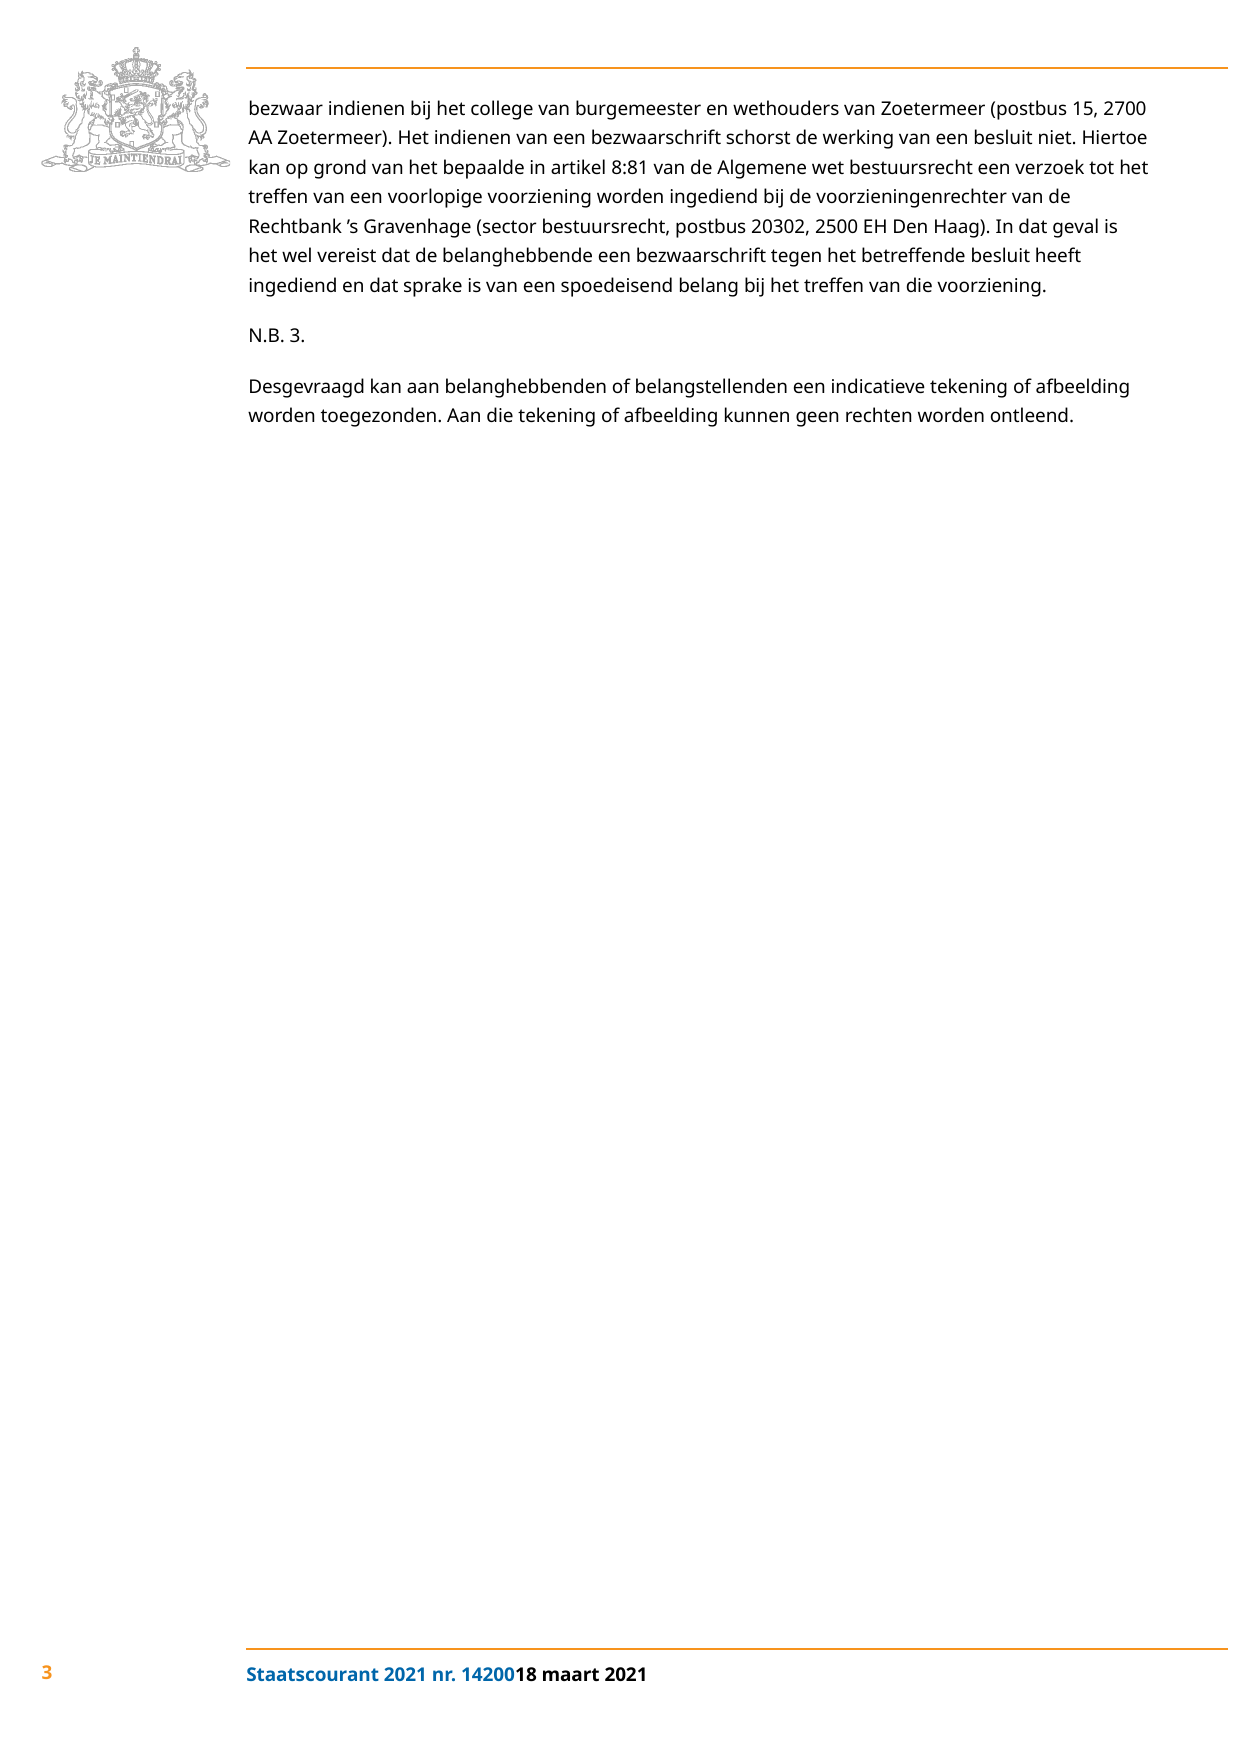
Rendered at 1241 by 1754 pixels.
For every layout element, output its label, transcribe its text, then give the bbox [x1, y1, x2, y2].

text Desgevraagd kan aan belanghebbenden of belangstellenden een indicatieve tekening of afbeelding worden toegezonden. Aan die tekening of afbeelding kunnen geen rechten worden ontleend. [248, 373, 1152, 428]
text bezwaar indienen bij het college van burgemeester en wethouders van Zoetermeer (postbus 15, 2700 AA Zoetermeer). Het indienen van een bezwaarschrift schorst de werking van een besluit niet. Hiertoe kan op grond van het bepaalde in artikel 8:81 van de Algemene wet bestuursrecht een verzoek tot het treffen van een voorlopige voorziening worden ingediend bij de voorzieningenrechter van de Rechtbank ’s Gravenhage (sector bestuursrecht, postbus 20302, 2500 EH Den Haag). In dat geval is het wel vereist dat de belanghebbende een bezwaarschrift tegen het betreffende besluit heeft ingediend en dat sprake is van een spoedeisend belang bij het treffen van die voorziening. [248, 95, 1152, 298]
text N.B. 3. [248, 323, 1152, 348]
picture [41, 47, 231, 172]
